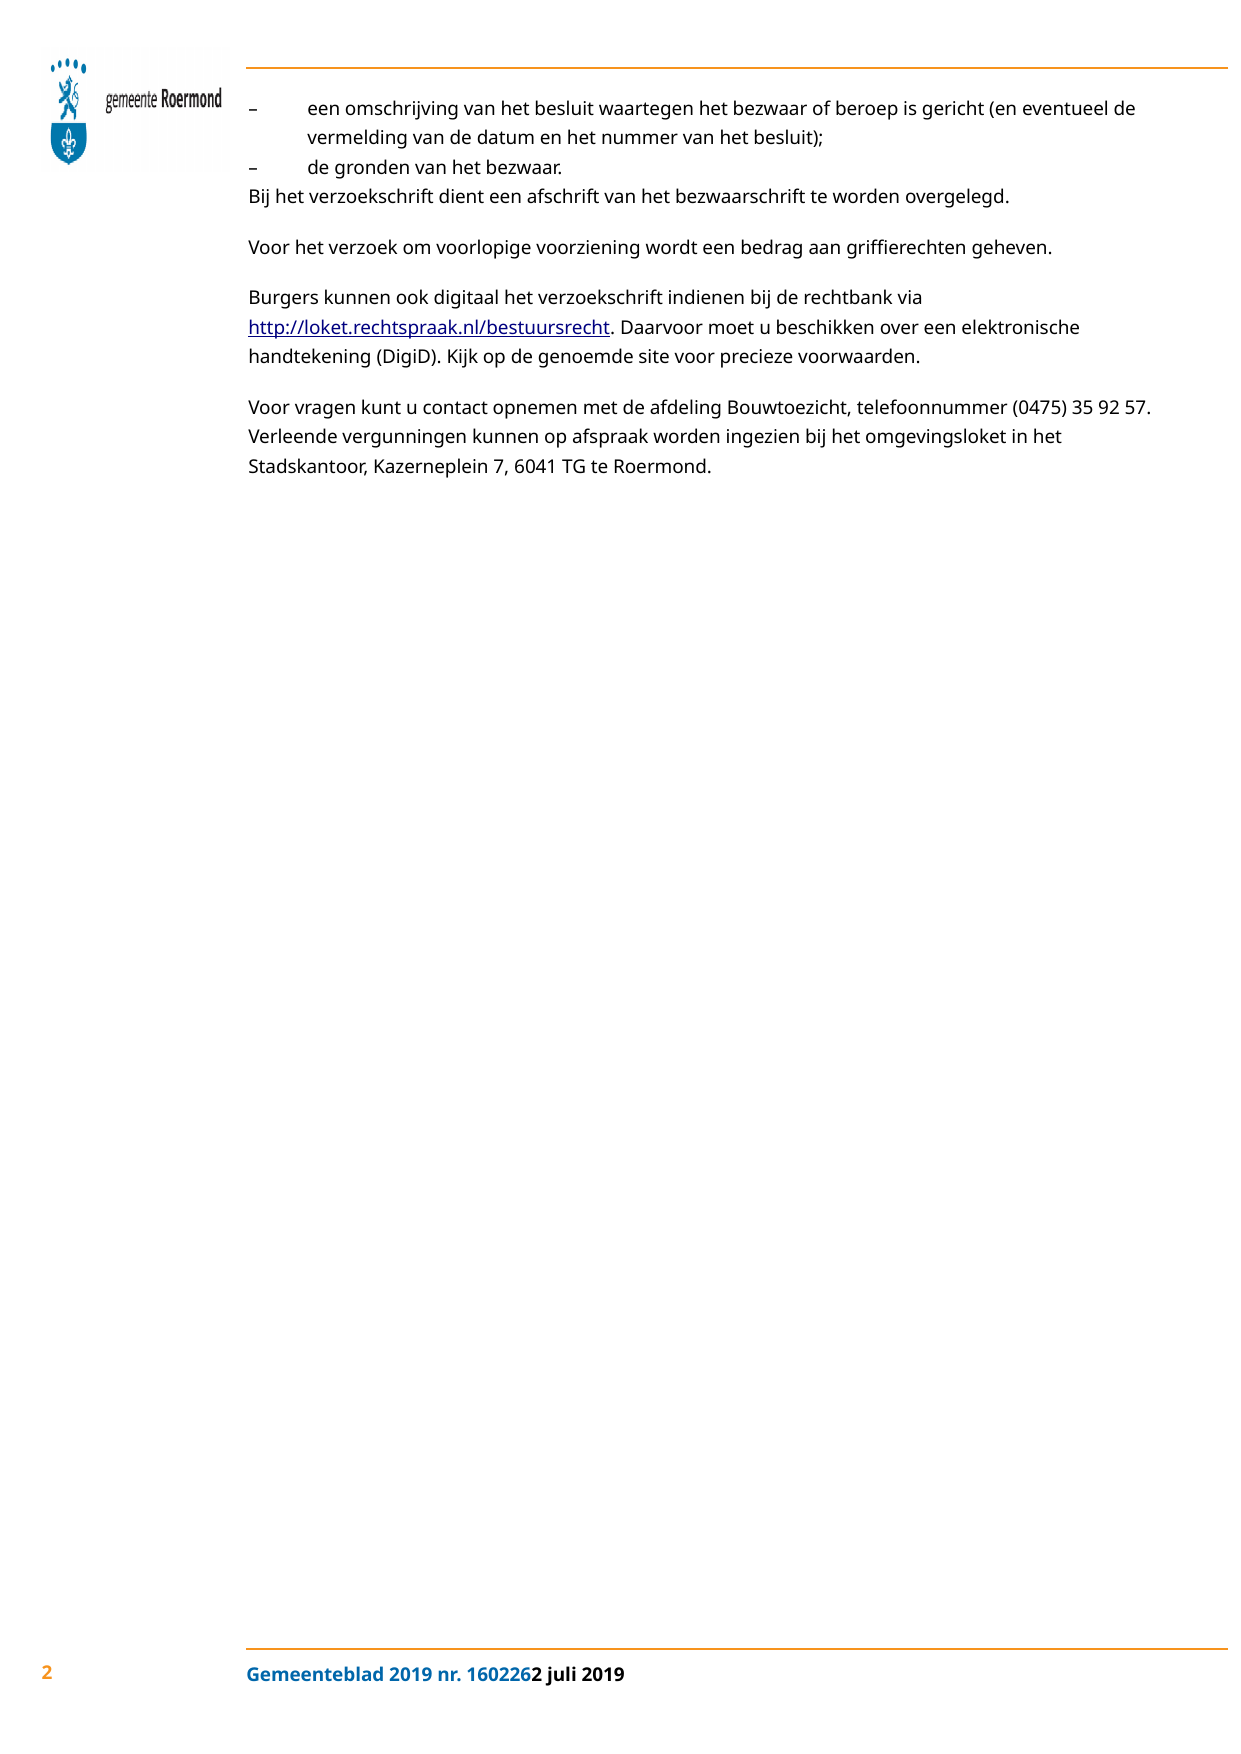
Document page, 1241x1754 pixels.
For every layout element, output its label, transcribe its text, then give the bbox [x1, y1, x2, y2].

text Voor vragen kunt u contact opnemen met de afdeling Bouwtoezicht, telefoonnummer (0475) 35 92 57. Verleende vergunningen kunnen op afspraak worden ingezien bij het omgevingsloket in het Stadskantoor, Kazerneplein 7, 6041 TG te Roermond. [248, 394, 1152, 479]
text Voor het verzoek om voorlopige voorziening wordt een bedrag aan griffierechten geheven. [248, 234, 1152, 260]
list een omschrijving van het besluit waartegen het bezwaar of beroep is gericht (en eventueel de vermelding van de datum en het nummer van het besluit); [248, 95, 1152, 150]
text Burgers kunnen ook digitaal het verzoekschrift indienen bij de rechtbank via http://loket.rechtspraak.nl/bestuursrecht. Daarvoor moet u beschikken over een elektronische handtekening (DigiD). Kijk op de genoemde site voor precieze voorwaarden. [248, 284, 1152, 369]
list de gronden van het bezwaar. [248, 154, 1152, 180]
picture [41, 47, 231, 172]
text Bij het verzoekschrift dient een afschrift van het bezwaarschrift te worden overgelegd. [248, 183, 1152, 209]
